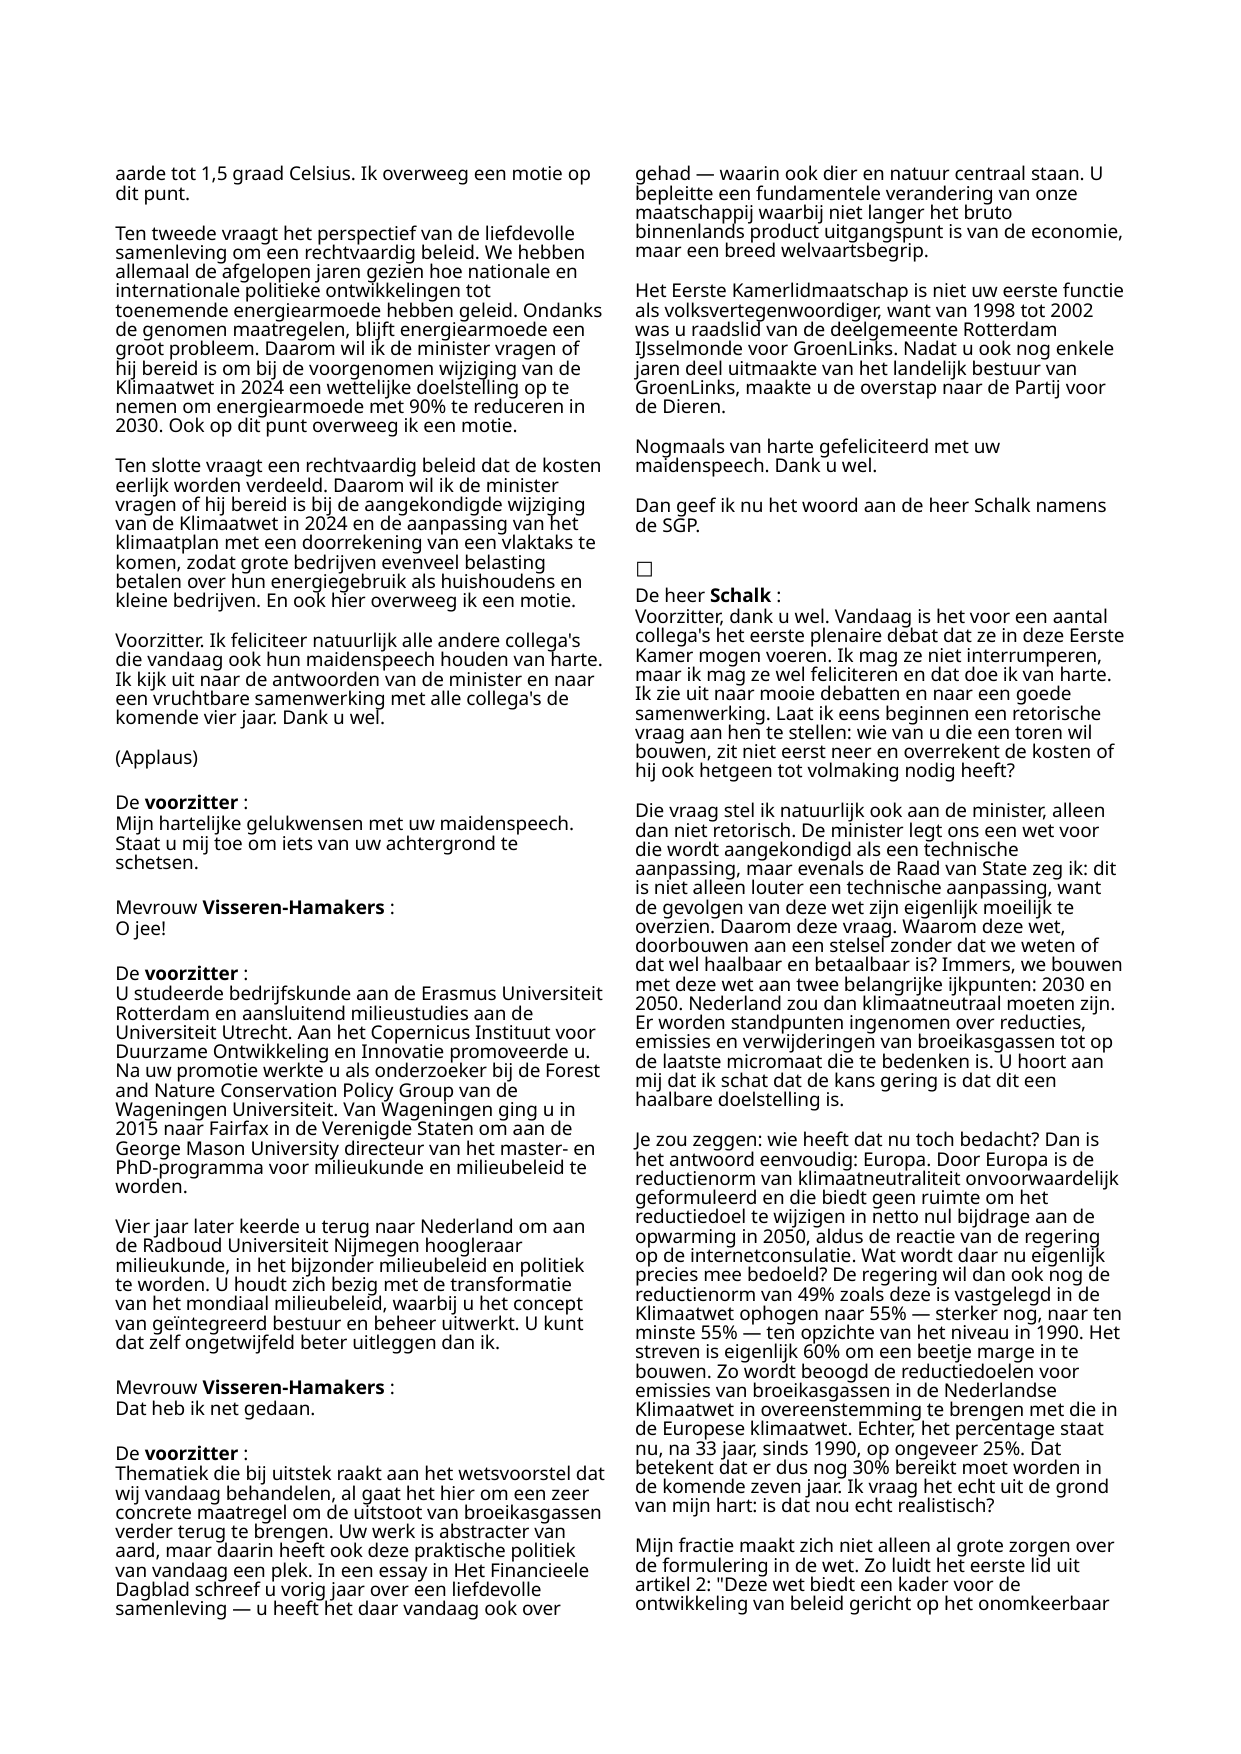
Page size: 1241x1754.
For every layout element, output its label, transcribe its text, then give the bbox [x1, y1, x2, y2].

text Mevrouw Visseren-Hamakers : [115, 894, 605, 919]
text Mijn fractie maakt zich niet alleen al grote zorgen over de formulering in de wet. Zo luidt het eerste lid uit artikel 2: "Deze wet biedt een kader voor de ontwikkeling van beleid gericht op het onomkeerbaar [635, 1537, 1125, 1614]
text U studeerde bedrijfskunde aan de Erasmus Universiteit Rotterdam en aansluitend milieustudies aan de Universiteit Utrecht. Aan het Copernicus Instituut voor Duurzame Ontwikkeling en Innovatie promoveerde u. Na uw promotie werkte u als onderzoeker bij de Forest and Nature Conservation Policy Group van de Wageningen Universiteit. Van Wageningen ging u in 2015 naar Fairfax in de Verenigde Staten om aan de George Mason University directeur van het master- en PhD-programma voor milieukunde en milieubeleid te worden. [115, 985, 605, 1197]
text gehad — waarin ook dier en natuur centraal staan. U bepleitte een fundamentele verandering van onze maatschappij waarbij niet langer het bruto binnenlands product uitgangspunt is van de economie, maar een breed welvaartsbegrip. [635, 165, 1125, 262]
text Thematiek die bij uitstek raakt aan het wetsvoorstel dat wij vandaag behandelen, al gaat het hier om een zeer concrete maatregel om de uitstoot van broeikasgassen verder terug te brengen. Uw werk is abstracter van aard, maar daarin heeft ook deze praktische politiek van vandaag een plek. In een essay in Het Financieele Dagblad schreef u vorig jaar over een liefdevolle samenleving — u heeft het daar vandaag ook over [115, 1465, 605, 1619]
text De voorzitter : [115, 1440, 605, 1465]
text De voorzitter : [115, 789, 605, 815]
text Vier jaar later keerde u terug naar Nederland om aan de Radboud Universiteit Nijmegen hoogleraar milieukunde, in het bijzonder milieubeleid en politiek te worden. U houdt zich bezig met de transformatie van het mondiaal milieubeleid, waarbij u het concept van geïntegreerd bestuur en beheer uitwerkt. U kunt dat zelf ongetwijfeld beter uitleggen dan ik. [115, 1218, 605, 1353]
text Mijn hartelijke gelukwensen met uw maidenspeech. Staat u mij toe om iets van uw achtergrond te schetsen. [115, 815, 605, 873]
text aarde tot 1,5 graad Celsius. Ik overweeg een motie op dit punt. [115, 165, 605, 204]
text O jee! [115, 919, 605, 939]
text Mevrouw Visseren-Hamakers : [115, 1374, 605, 1399]
text Nogmaals van harte gefeliciteerd met uw maidenspeech. Dank u wel. [635, 438, 1125, 477]
text Dat heb ik net gedaan. [115, 1399, 605, 1419]
text Dan geef ik nu het woord aan de heer Schalk namens de SGP. [635, 497, 1125, 536]
text De heer Schalk : [635, 582, 1125, 608]
text De voorzitter : [115, 960, 605, 985]
text Het Eerste Kamerlidmaatschap is niet uw eerste functie als volksvertegenwoordiger, want van 1998 tot 2002 was u raadslid van de deelgemeente Rotterdam IJsselmonde voor GroenLinks. Nadat u ook nog enkele jaren deel uitmaakte van het landelijk bestuur van GroenLinks, maakte u de overstap naar de Partij voor de Dieren. [635, 282, 1125, 417]
text Voorzitter. Ik feliciteer natuurlijk alle andere collega's die vandaag ook hun maidenspeech houden van harte. Ik kijk uit naar de antwoorden van de minister en naar een vruchtbare samenwerking met alle collega's de komende vier jaar. Dank u wel. [115, 632, 605, 728]
text Je zou zeggen: wie heeft dat nu toch bedacht? Dan is het antwoord eenvoudig: Europa. Door Europa is de reductienorm van klimaatneutraliteit onvoorwaardelijk geformuleerd en die biedt geen ruimte om het reductiedoel te wijzigen in netto nul bijdrage aan de opwarming in 2050, aldus de reactie van de regering op de internetconsulatie. Wat wordt daar nu eigenlijk precies mee bedoeld? De regering wil dan ook nog de reductienorm van 49% zoals deze is vastgelegd in de Klimaatwet ophogen naar 55% — sterker nog, naar ten minste 55% — ten opzichte van het niveau in 1990. Het streven is eigenlijk 60% om een beetje marge in te bouwen. Zo wordt beoogd de reductiedoelen voor emissies van broeikasgassen in de Nederlandse Klimaatwet in overeenstemming te brengen met die in de Europese klimaatwet. Echter, het percentage staat nu, na 33 jaar, sinds 1990, op ongeveer 25%. Dat betekent dat er dus nog 30% bereikt moet worden in de komende zeven jaar. Ik vraag het echt uit de grond van mijn hart: is dat nou echt realistisch? [635, 1131, 1125, 1517]
text Ten tweede vraagt het perspectief van de liefdevolle samenleving om een rechtvaardig beleid. We hebben allemaal de afgelopen jaren gezien hoe nationale en internationale politieke ontwikkelingen tot toenemende energiearmoede hebben geleid. Ondanks de genomen maatregelen, blijft energiearmoede een groot probleem. Daarom wil ik de minister vragen of hij bereid is om bij de voorgenomen wijziging van de Klimaatwet in 2024 een wettelijke doelstelling op te nemen om energiearmoede met 90% te reduceren in 2030. Ook op dit punt overweeg ik een motie. [115, 224, 605, 437]
text Ten slotte vraagt een rechtvaardig beleid dat de kosten eerlijk worden verdeeld. Daarom wil ik de minister vragen of hij bereid is bij de aangekondigde wijziging van de Klimaatwet in 2024 en de aanpassing van het klimaatplan met een doorrekening van een vlaktaks te komen, zodat grote bedrijven evenveel belasting betalen over hun energiegebruik als huishoudens en kleine bedrijven. En ook hier overweeg ik een motie. [115, 457, 605, 611]
text Voorzitter, dank u wel. Vandaag is het voor een aantal collega's het eerste plenaire debat dat ze in deze Eerste Kamer mogen voeren. Ik mag ze niet interrumperen, maar ik mag ze wel feliciteren en dat doe ik van harte. Ik zie uit naar mooie debatten en naar een goede samenwerking. Laat ik eens beginnen een retorische vraag aan hen te stellen: wie van u die een toren wil bouwen, zit niet eerst neer en overrekent de kosten of hij ook hetgeen tot volmaking nodig heeft? [635, 608, 1125, 782]
text ⬜ [635, 557, 1125, 582]
text Die vraag stel ik natuurlijk ook aan de minister, alleen dan niet retorisch. De minister legt ons een wet voor die wordt aangekondigd als een technische aanpassing, maar evenals de Raad van State zeg ik: dit is niet alleen louter een technische aanpassing, want de gevolgen van deze wet zijn eigenlijk moeilijk te overzien. Daarom deze vraag. Waarom deze wet, doorbouwen aan een stelsel zonder dat we weten of dat wel haalbaar en betaalbaar is? Immers, we bouwen met deze wet aan twee belangrijke ijkpunten: 2030 en 2050. Nederland zou dan klimaatneutraal moeten zijn. Er worden standpunten ingenomen over reducties, emissies en verwijderingen van broeikasgassen tot op de laatste micromaat die te bedenken is. U hoort aan mij dat ik schat dat de kans gering is dat dit een haalbare doelstelling is. [635, 802, 1125, 1111]
text (Applaus) [115, 749, 605, 769]
